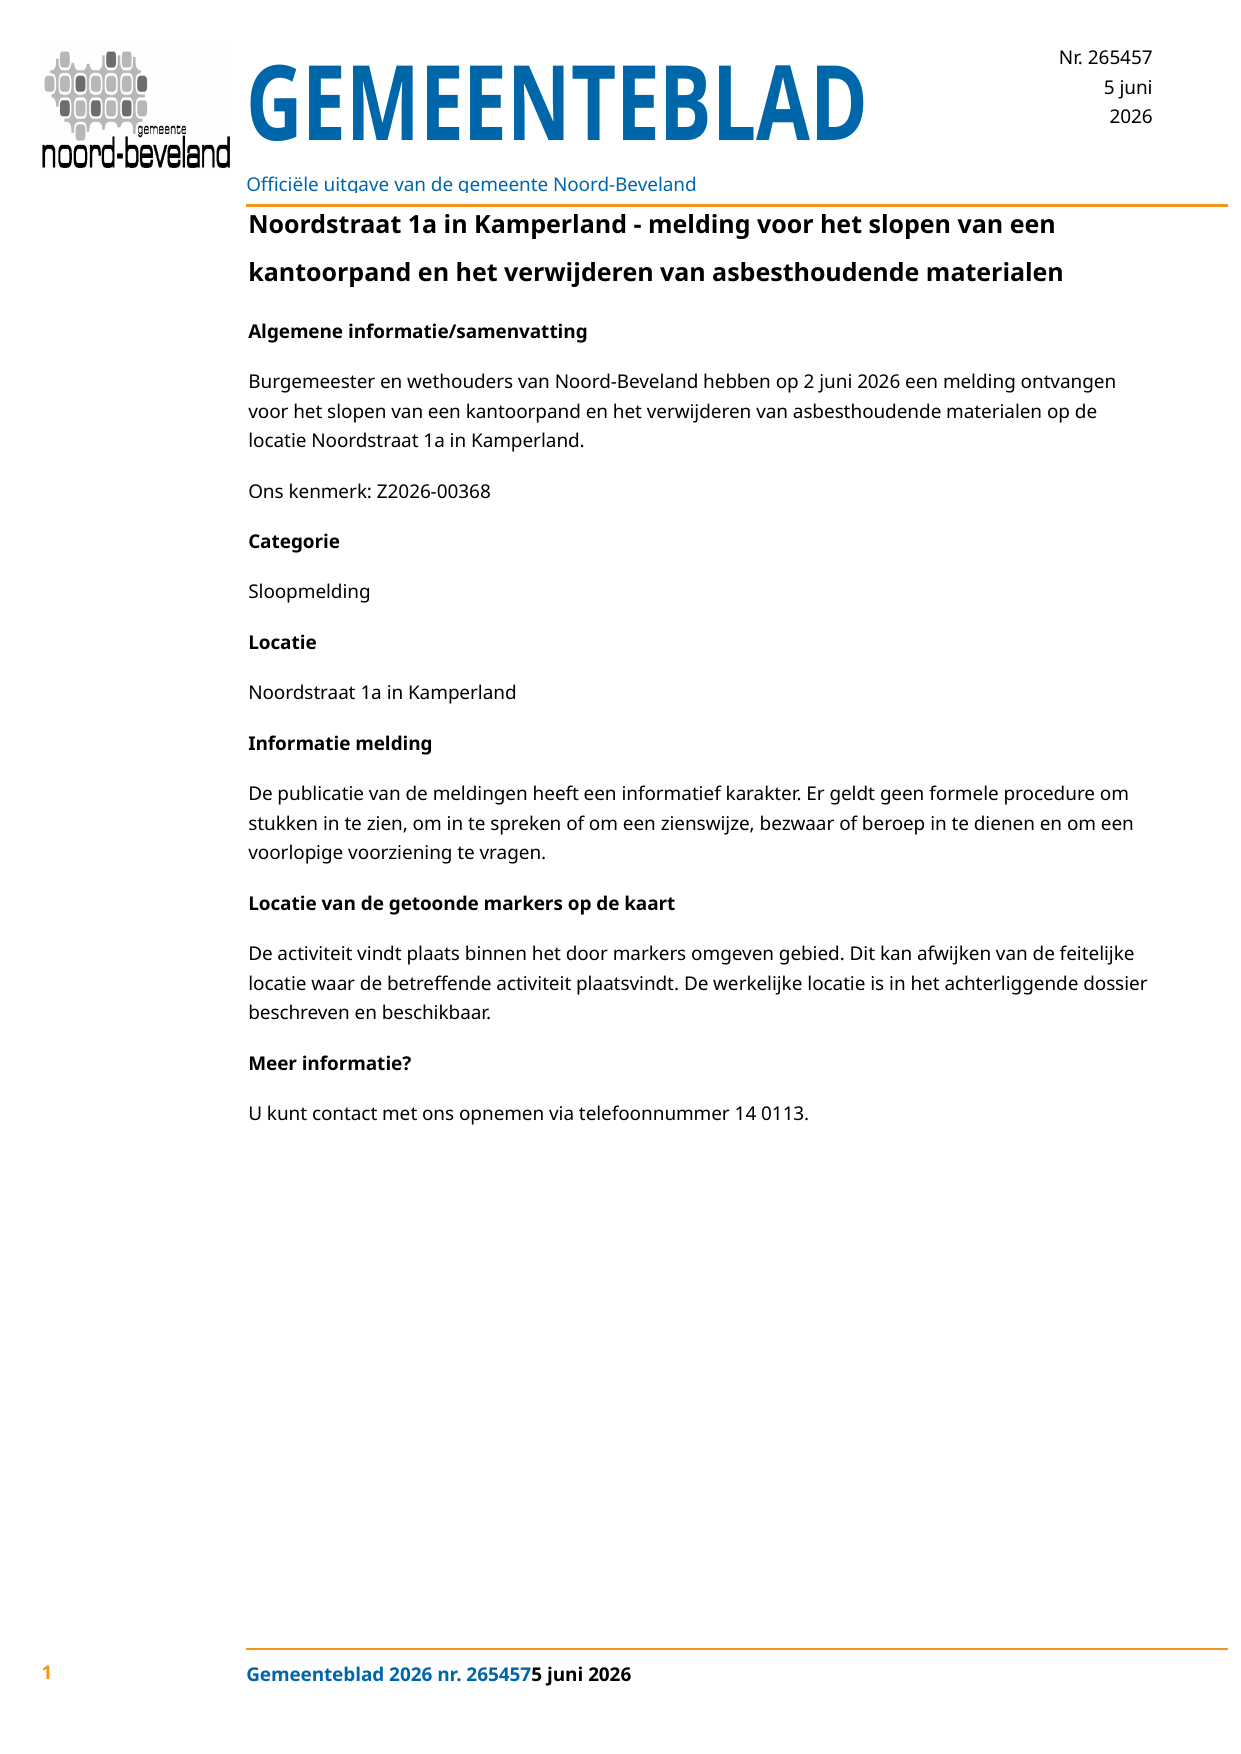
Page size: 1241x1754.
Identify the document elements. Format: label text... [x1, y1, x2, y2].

text Sloopmelding [248, 579, 1152, 604]
text Categorie [248, 528, 1152, 554]
text Meer informatie? [248, 1050, 1152, 1076]
text De activiteit vindt plaats binnen het door markers omgeven gebied. Dit kan afwijken van de feitelijke locatie waar de betreffende activiteit plaatsvindt. De werkelijke locatie is in het achterliggende dossier beschreven en beschikbaar. [248, 940, 1152, 1025]
text Burgemeester en wethouders van Noord-Beveland hebben op 2 juni 2026 een melding ontvangen voor het slopen van een kantoorpand en het verwijderen van asbesthoudende materialen op de locatie Noordstraat 1a in Kamperland. [248, 368, 1152, 453]
text Noordstraat 1a in Kamperland - melding voor het slopen van een kantoorpand en het verwijderen van asbesthoudende materialen [248, 207, 1152, 288]
text Algemene informatie/samenvatting [248, 318, 1152, 344]
text Locatie van de getoonde markers op de kaart [248, 890, 1152, 916]
text Informatie melding [248, 730, 1152, 756]
picture [41, 47, 231, 172]
text Locatie [248, 629, 1152, 655]
text Ons kenmerk: Z2026-00368 [248, 478, 1152, 504]
text Noordstraat 1a in Kamperland [248, 679, 1152, 705]
text De publicatie van de meldingen heeft een informatief karakter. Er geldt geen formele procedure om stukken in te zien, om in te spreken of om een zienswijze, bezwaar of beroep in te dienen en om een voorlopige voorziening te vragen. [248, 780, 1152, 865]
text U kunt contact met ons opnemen via telefoonnummer 14 0113. [248, 1100, 1152, 1126]
